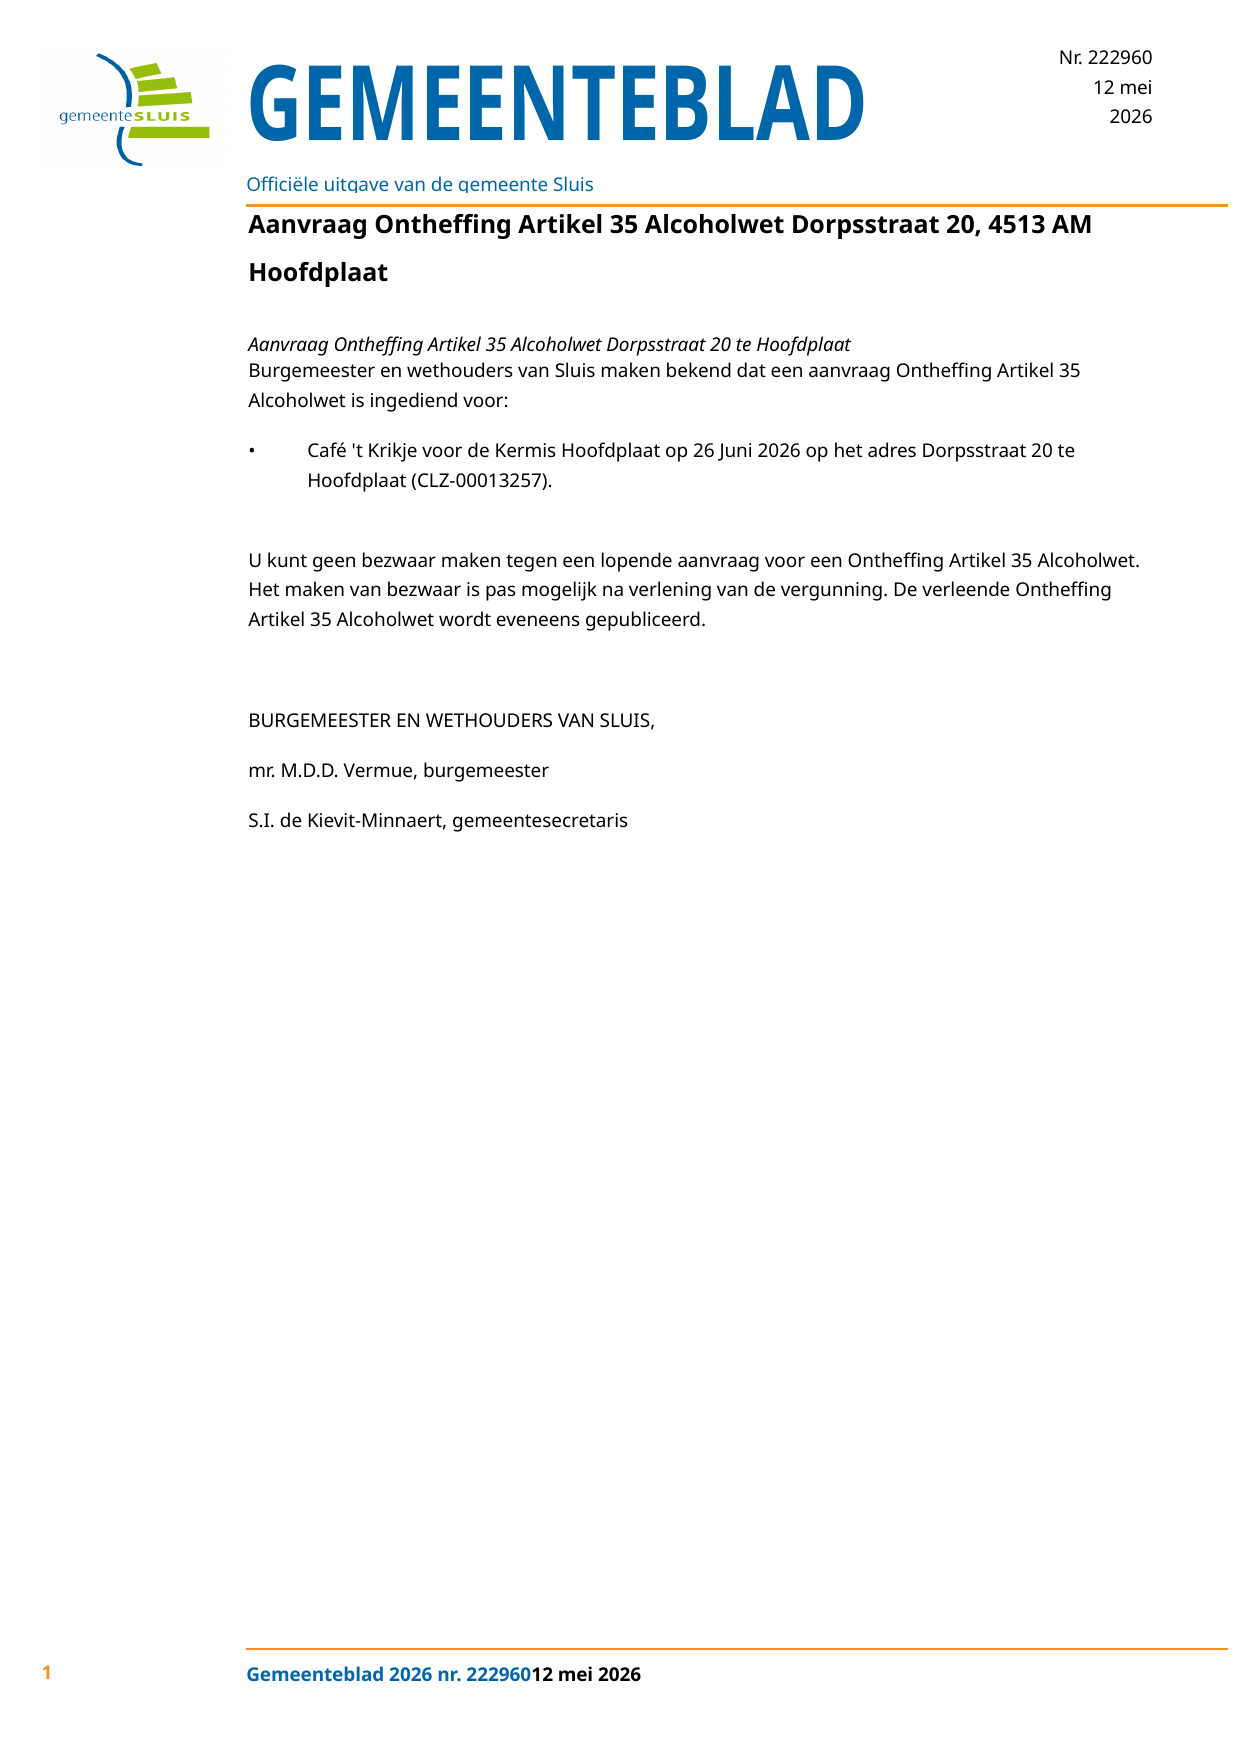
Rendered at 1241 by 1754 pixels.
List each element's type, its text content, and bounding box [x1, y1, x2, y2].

text Burgemeester en wethouders van Sluis maken bekend dat een aanvraag Ontheffing Artikel 35 Alcoholwet is ingediend voor: [248, 357, 1152, 412]
text Aanvraag Ontheffing Artikel 35 Alcoholwet Dorpsstraat 20 te Hoofdplaat [248, 331, 1152, 357]
text mr. M.D.D. Vermue, burgemeester [248, 757, 1152, 783]
text S.I. de Kievit-Minnaert, gemeentesecretaris [248, 808, 1152, 833]
text BURGEMEESTER EN WETHOUDERS VAN SLUIS, [248, 707, 1152, 732]
picture [41, 47, 231, 172]
text U kunt geen bezwaar maken tegen een lopende aanvraag voor een Ontheffing Artikel 35 Alcoholwet. Het maken van bezwaar is pas mogelijk na verlening van de vergunning. De verleende Ontheffing Artikel 35 Alcoholwet wordt eveneens gepubliceerd. [248, 547, 1152, 632]
text Aanvraag Ontheffing Artikel 35 Alcoholwet Dorpsstraat 20, 4513 AM Hoofdplaat [248, 207, 1152, 288]
list Café 't Krikje voor de Kermis Hoofdplaat op 26 Juni 2026 op het adres Dorpsstraat 20 te Hoofdplaat (CLZ-00013257). [248, 437, 1152, 492]
